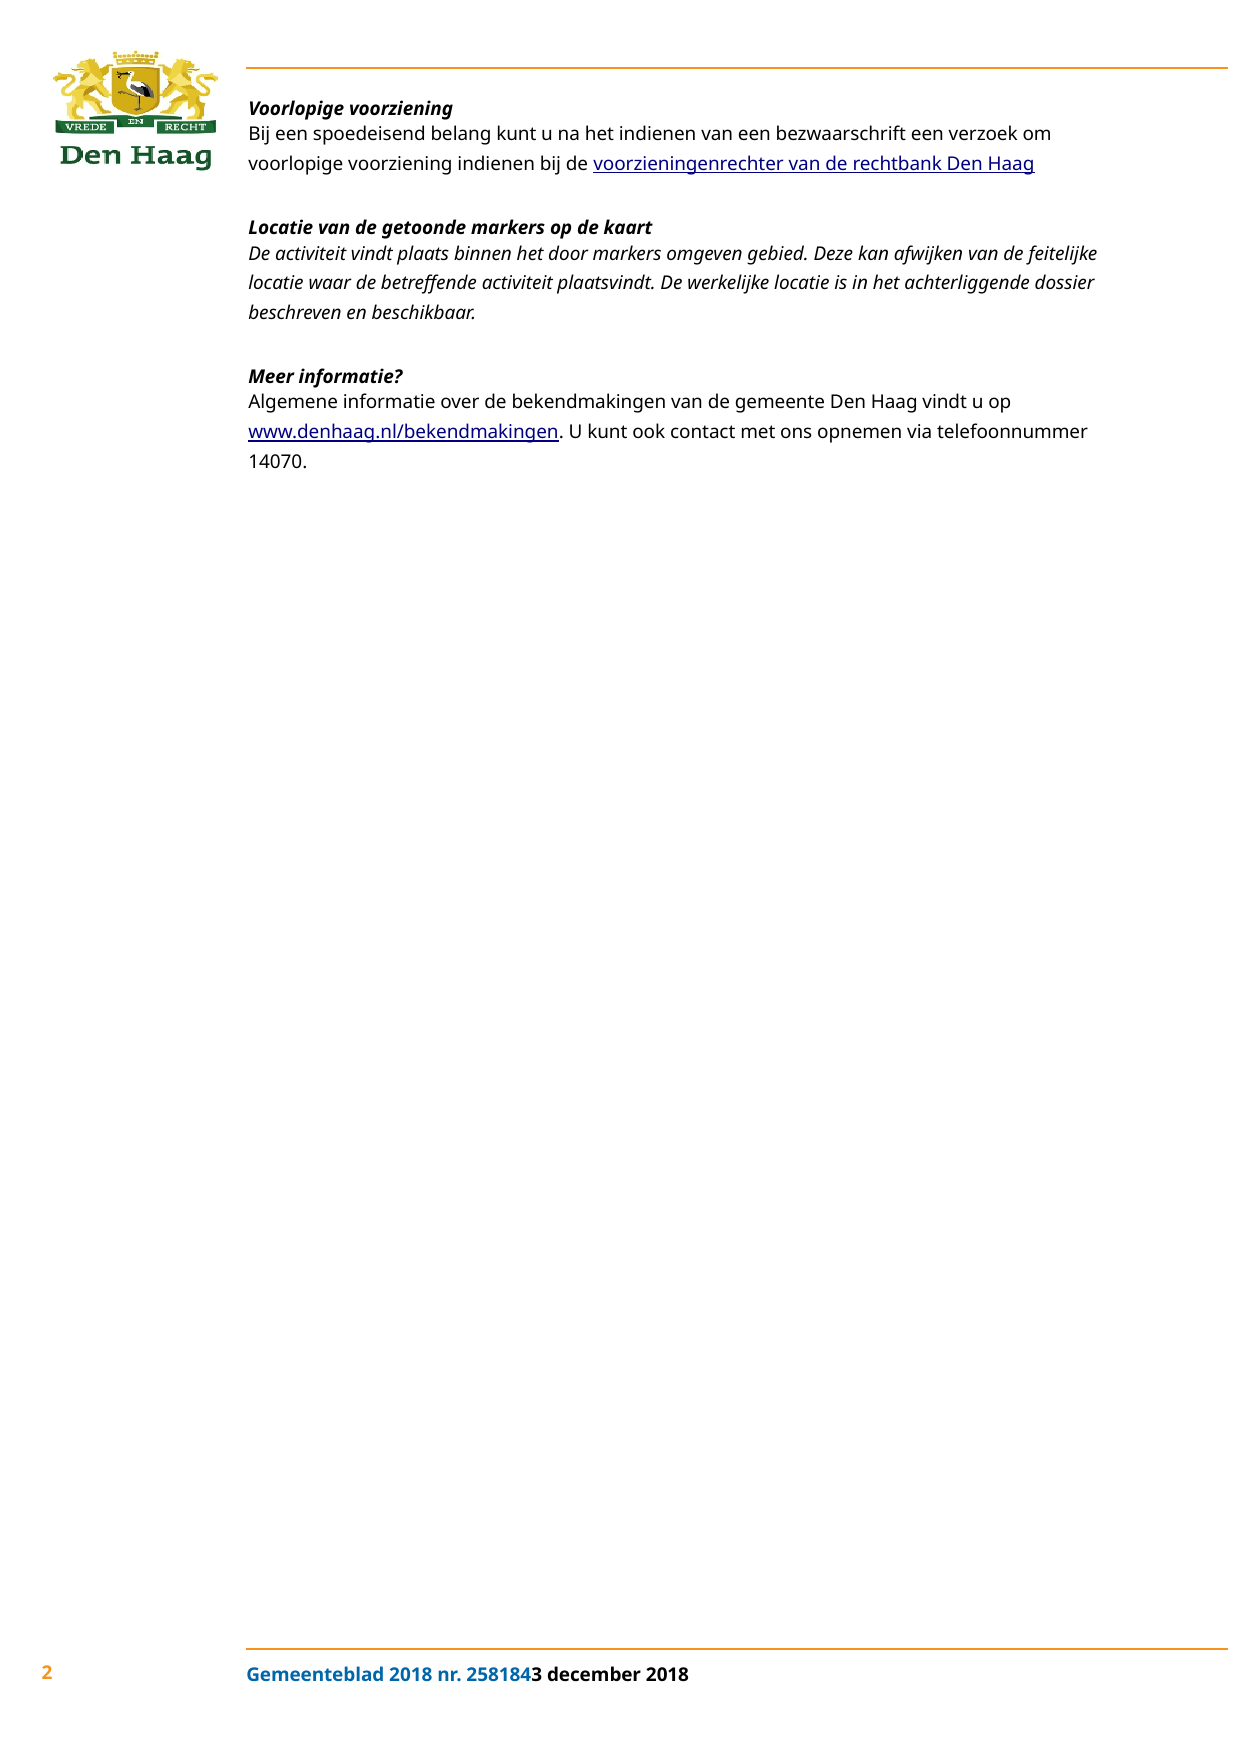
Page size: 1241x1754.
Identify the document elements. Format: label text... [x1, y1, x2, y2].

text De activiteit vindt plaats binnen het door markers omgeven gebied. Deze kan afwijken van de feitelijke locatie waar de betreffende activiteit plaatsvindt. De werkelijke locatie is in het achterliggende dossier beschreven en beschikbaar. [248, 240, 1152, 325]
text Bij een spoedeisend belang kunt u na het indienen van een bezwaarschrift een verzoek om voorlopige voorziening indienen bij de voorzieningenrechter van de rechtbank Den Haag [248, 121, 1152, 176]
text Voorlopige voorziening [248, 95, 1152, 121]
text Meer informatie? [248, 363, 1152, 389]
text Algemene informatie over de bekendmakingen van de gemeente Den Haag vindt u op www.denhaag.nl/bekendmakingen. U kunt ook contact met ons opnemen via telefoonnummer 14070. [248, 389, 1152, 473]
text Locatie van de getoonde markers op de kaart [248, 214, 1152, 240]
picture [41, 47, 231, 172]
